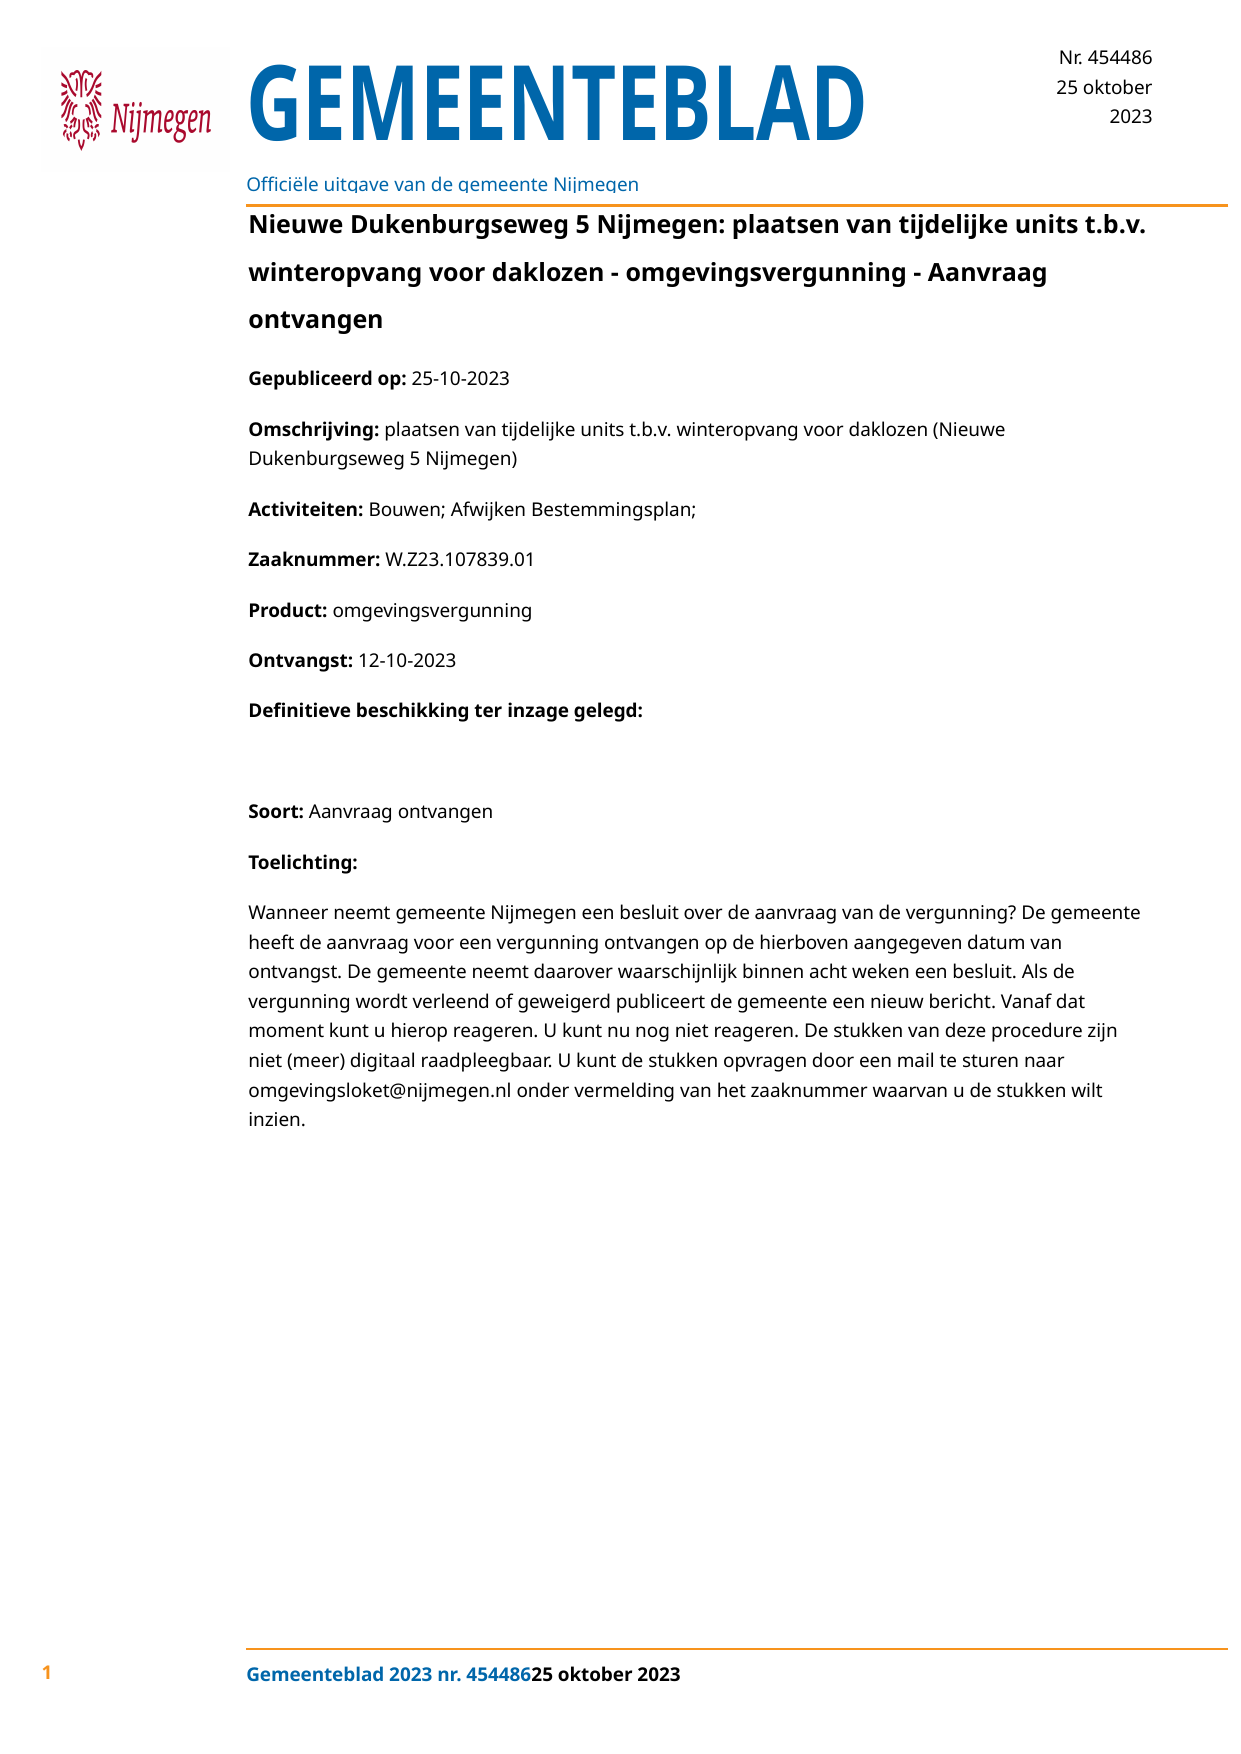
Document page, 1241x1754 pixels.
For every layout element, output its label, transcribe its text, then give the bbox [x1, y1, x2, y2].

text Wanneer neemt gemeente Nijmegen een besluit over de aanvraag van de vergunning? De gemeente heeft de aanvraag voor een vergunning ontvangen op de hierboven aangegeven datum van ontvangst. De gemeente neemt daarover waarschijnlijk binnen acht weken een besluit. Als de vergunning wordt verleend of geweigerd publiceert de gemeente een nieuw bericht. Vanaf dat moment kunt u hierop reageren. U kunt nu nog niet reageren. De stukken van deze procedure zijn niet (meer) digitaal raadpleegbaar. U kunt de stukken opvragen door een mail te sturen naar omgevingsloket@nijmegen.nl onder vermelding van het zaaknummer waarvan u de stukken wilt inzien. [248, 899, 1152, 1132]
text Ontvangst: 12-10-2023 [248, 647, 1152, 673]
text Toelichting: [248, 849, 1152, 874]
text Activiteiten: Bouwen; Afwijken Bestemmingsplan; [248, 496, 1152, 522]
text Omschrijving: plaatsen van tijdelijke units t.b.v. winteropvang voor daklozen (Nieuwe Dukenburgseweg 5 Nijmegen) [248, 416, 1152, 471]
text Product: omgevingsvergunning [248, 597, 1152, 622]
text Zaaknummer: W.Z23.107839.01 [248, 546, 1152, 572]
text Soort: Aanvraag ontvangen [248, 798, 1152, 824]
text Gepubliceerd op: 25-10-2023 [248, 366, 1152, 391]
text Definitieve beschikking ter inzage gelegd: [248, 698, 1152, 723]
text Nieuwe Dukenburgseweg 5 Nijmegen: plaatsen van tijdelijke units t.b.v. winteropvang voor daklozen - omgevingsvergunning - Aanvraag ontvangen [248, 207, 1152, 336]
picture [41, 47, 231, 172]
